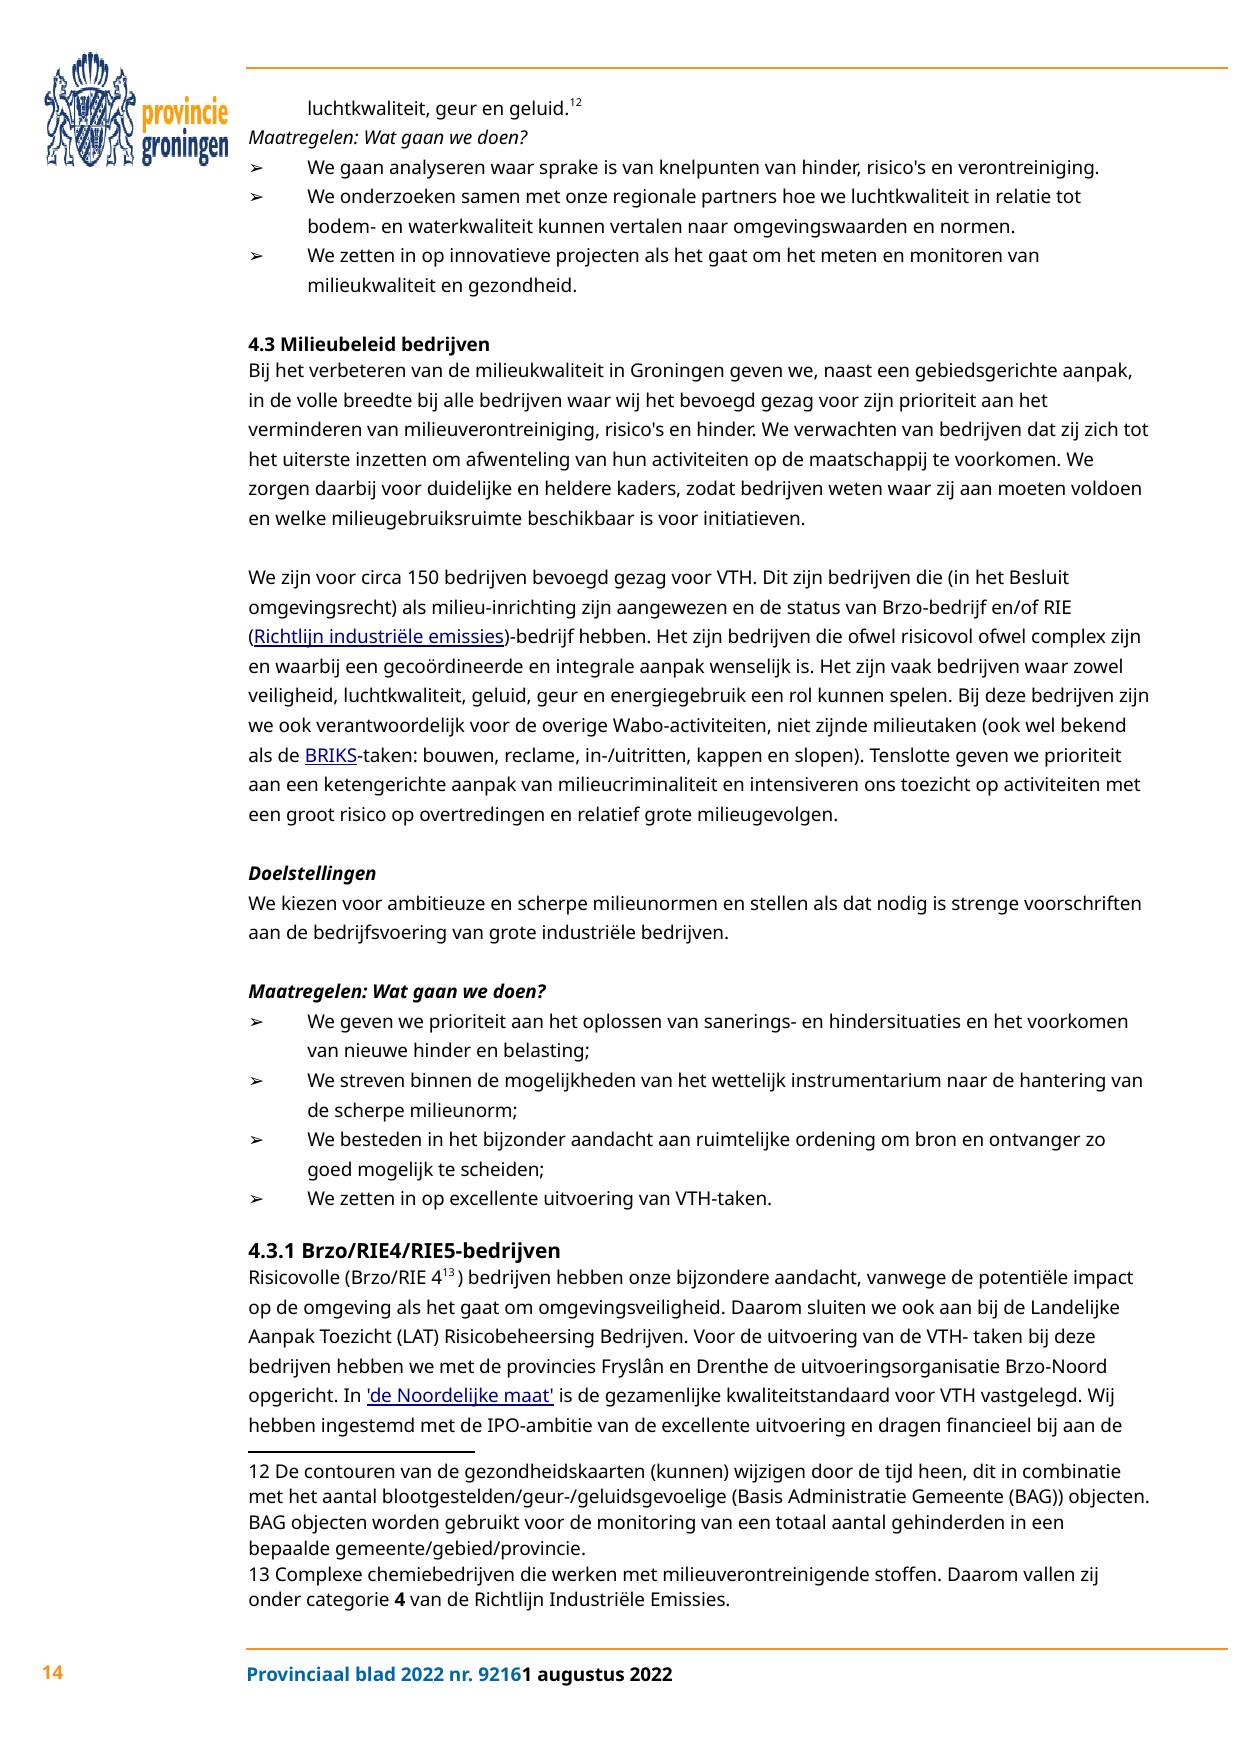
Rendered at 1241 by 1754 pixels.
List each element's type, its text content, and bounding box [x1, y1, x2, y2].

list We besteden in het bijzonder aandacht aan ruimtelijke ordening om bron en ontvanger zo goed mogelijk te scheiden; [248, 1126, 1152, 1182]
text Maatregelen: Wat gaan we doen? [248, 978, 1152, 1004]
list We streven binnen de mogelijkheden van het wettelijk instrumentarium naar de hantering van de scherpe milieunorm; [248, 1067, 1152, 1122]
text Doelstellingen [248, 860, 1152, 886]
list We gaan analyseren waar sprake is van knelpunten van hinder, risico's en verontreiniging. [248, 154, 1152, 180]
list We zetten in op innovatieve projecten als het gaat om het meten en monitoren van milieukwaliteit en gezondheid. [248, 243, 1152, 298]
text Bij het verbeteren van de milieukwaliteit in Groningen geven we, naast een gebiedsgerichte aanpak, in de volle breedte bij alle bedrijven waar wij het bevoegd gezag voor zijn prioriteit aan het verminderen van milieuverontreiniging, risico's en hinder. We verwachten van bedrijven dat zij zich tot het uiterste inzetten om afwenteling van hun activiteiten op de maatschappij te voorkomen. We zorgen daarbij voor duidelijke en heldere kaders, zodat bedrijven weten waar zij aan moeten voldoen en welke milieugebruiksruimte beschikbaar is voor initiatieven. [248, 357, 1152, 531]
list We geven we prioriteit aan het oplossen van sanerings- en hindersituaties en het voorkomen van nieuwe hinder en belasting; [248, 1008, 1152, 1063]
text Maatregelen: Wat gaan we doen? [248, 124, 1152, 150]
text We zijn voor circa 150 bedrijven bevoegd gezag voor VTH. Dit zijn bedrijven die (in het Besluit omgevingsrecht) als milieu-inrichting zijn aangewezen en de status van Brzo-bedrijf en/of RIE (Richtlijn industriële emissies)-bedrijf hebben. Het zijn bedrijven die ofwel risicovol ofwel complex zijn en waarbij een gecoördineerde en integrale aanpak wenselijk is. Het zijn vaak bedrijven waar zowel veiligheid, luchtkwaliteit, geluid, geur en energiegebruik een rol kunnen spelen. Bij deze bedrijven zijn we ook verantwoordelijk voor de overige Wabo-activiteiten, niet zijnde milieutaken (ook wel bekend als de BRIKS-taken: bouwen, reclame, in-/uitritten, kappen en slopen). Tenslotte geven we prioriteit aan een ketengerichte aanpak van milieucriminaliteit en intensiveren ons toezicht op activiteiten met een groot risico op overtredingen en relatief grote milieugevolgen. [248, 564, 1152, 827]
text We kiezen voor ambitieuze en scherpe milieunormen en stellen als dat nodig is strenge voorschriften aan de bedrijfsvoering van grote industriële bedrijven. [248, 890, 1152, 945]
text Risicovolle (Brzo/RIE 4) bedrijven hebben onze bijzondere aandacht, vanwege de potentiële impact op de omgeving als het gaat om omgevingsveiligheid. Daarom sluiten we ook aan bij de Landelijke Aanpak Toezicht (LAT) Risicobeheersing Bedrijven. Voor de uitvoering van de VTH- taken bij deze bedrijven hebben we met de provincies Fryslân en Drenthe de uitvoeringsorganisatie Brzo-Noord opgericht. In 'de Noordelijke maat' is de gezamenlijke kwaliteitstandaard voor VTH vastgelegd. Wij hebben ingestemd met de IPO-ambitie van de excellente uitvoering en dragen financieel bij aan de [248, 1264, 1152, 1438]
picture [41, 47, 231, 172]
list De contouren van de gezondheidskaarten (kunnen) wijzigen door de tijd heen, dit in combinatie met het aantal blootgestelden/geur-/geluidsgevoelige (Basis Administratie Gemeente (BAG)) objecten. BAG objecten worden gebruikt voor de monitoring van een totaal aantal gehinderden in een bepaalde gemeente/gebied/provincie. [248, 1458, 1152, 1561]
list luchtkwaliteit, geur en geluid. [248, 95, 1152, 121]
text 4.3.1 Brzo/RIE4/RIE5-bedrijven [248, 1236, 1152, 1264]
list We zetten in op excellente uitvoering van VTH-taken. [248, 1186, 1152, 1211]
text Complexe chemiebedrijven die werken met milieuverontreinigende stoffen. Daarom vallen zij onder categorie 4 van de Richtlijn Industriële Emissies. [248, 1561, 1152, 1612]
list We onderzoeken samen met onze regionale partners hoe we luchtkwaliteit in relatie tot bodem- en waterkwaliteit kunnen vertalen naar omgevingswaarden en normen. [248, 183, 1152, 239]
text 4.3 Milieubeleid bedrijven [248, 331, 1152, 357]
